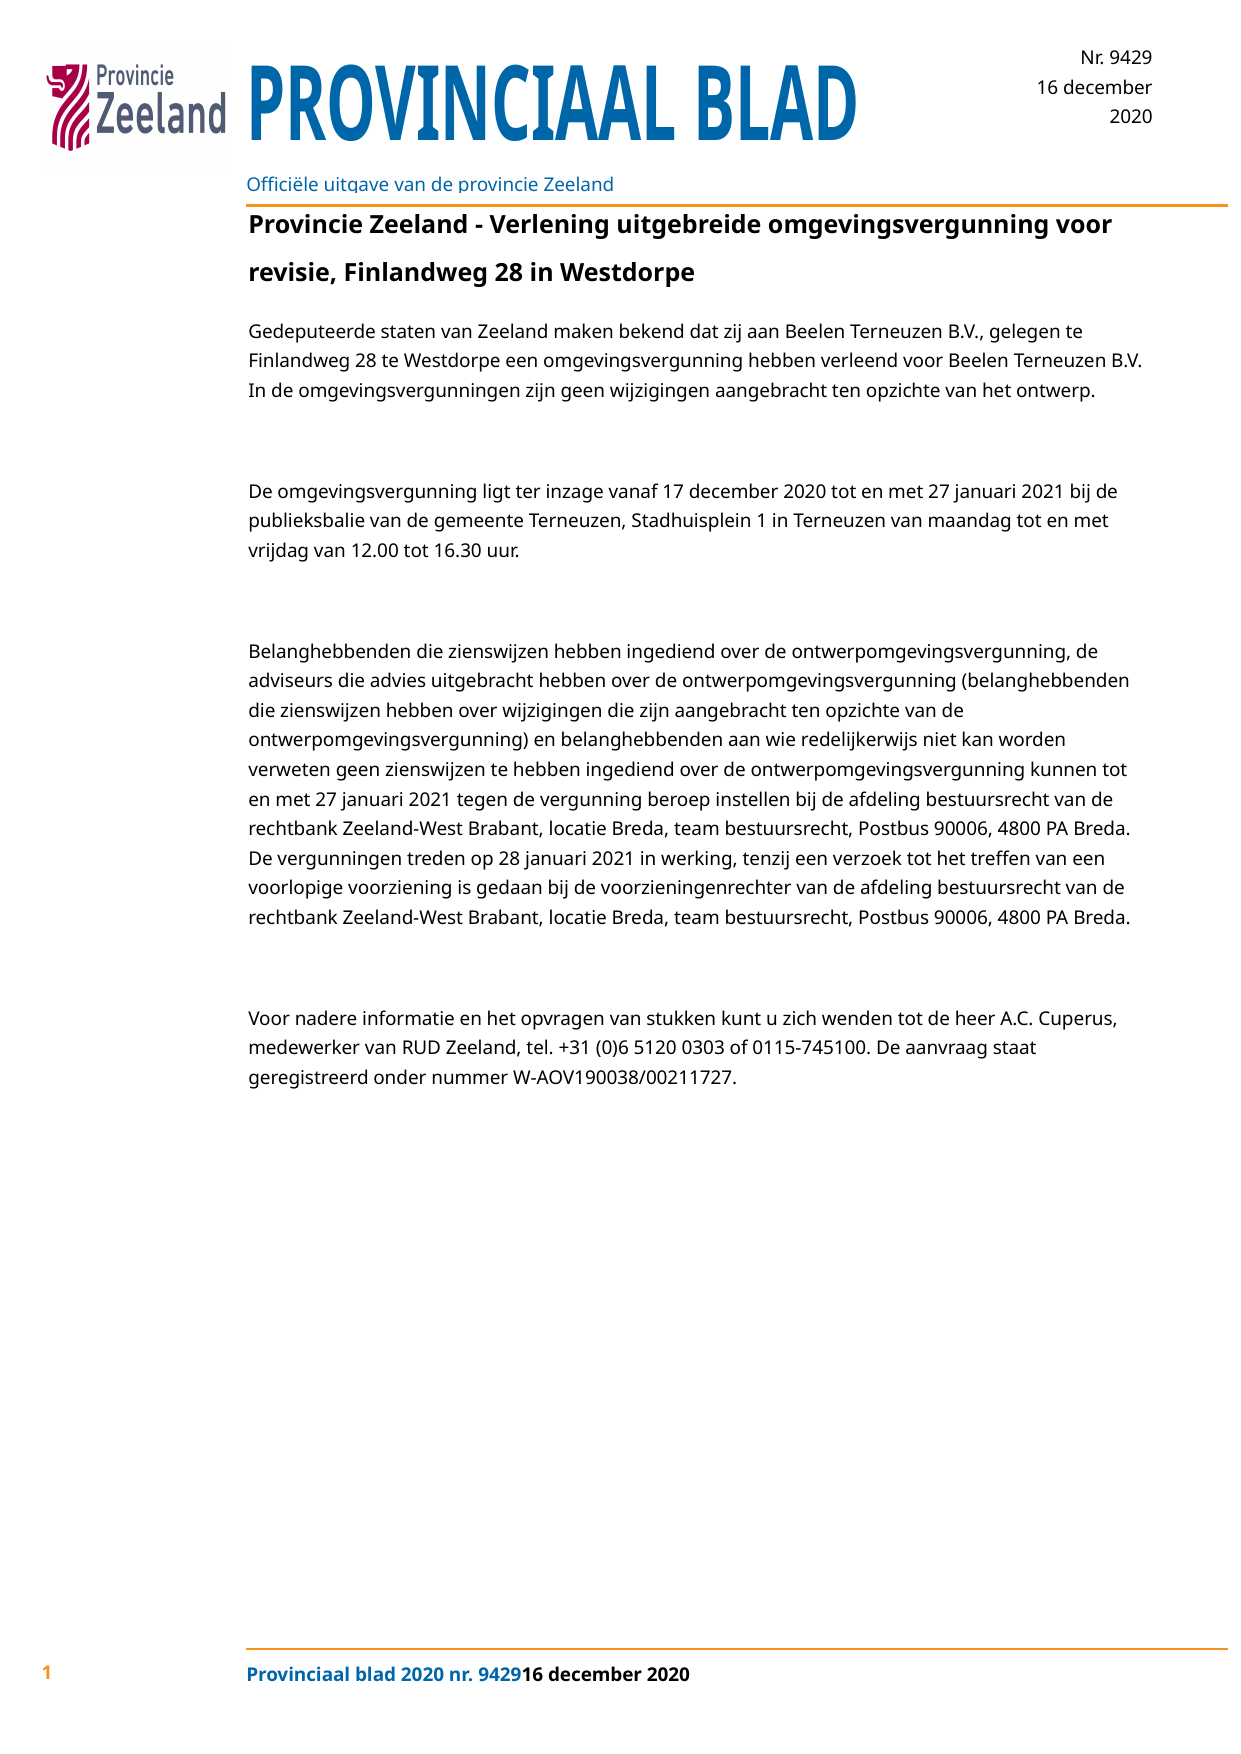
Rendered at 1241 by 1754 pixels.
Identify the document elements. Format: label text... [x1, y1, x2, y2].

text Gedeputeerde staten van Zeeland maken bekend dat zij aan Beelen Terneuzen B.V., gelegen te Finlandweg 28 te Westdorpe een omgevingsvergunning hebben verleend voor Beelen Terneuzen B.V. In de omgevingsvergunningen zijn geen wijzigingen aangebracht ten opzichte van het ontwerp. [248, 318, 1152, 403]
text Belanghebbenden die zienswijzen hebben ingediend over de ontwerpomgevingsvergunning, de adviseurs die advies uitgebracht hebben over de ontwerpomgevingsvergunning (belanghebbenden die zienswijzen hebben over wijzigingen die zijn aangebracht ten opzichte van de ontwerpomgevingsvergunning) en belanghebbenden aan wie redelijkerwijs niet kan worden verweten geen zienswijzen te hebben ingediend over de ontwerpomgevingsvergunning kunnen tot en met 27 januari 2021 tegen de vergunning beroep instellen bij de afdeling bestuursrecht van de rechtbank Zeeland-West Brabant, locatie Breda, team bestuursrecht, Postbus 90006, 4800 PA Breda. De vergunningen treden op 28 januari 2021 in werking, tenzij een verzoek tot het treffen van een voorlopige voorziening is gedaan bij de voorzieningenrechter van de afdeling bestuursrecht van de rechtbank Zeeland-West Brabant, locatie Breda, team bestuursrecht, Postbus 90006, 4800 PA Breda. [248, 638, 1152, 930]
picture [41, 47, 231, 172]
text De omgevingsvergunning ligt ter inzage vanaf 17 december 2020 tot en met 27 januari 2021 bij de publieksbalie van de gemeente Terneuzen, Stadhuisplein 1 in Terneuzen van maandag tot en met vrijdag van 12.00 tot 16.30 uur. [248, 478, 1152, 563]
text Provincie Zeeland - Verlening uitgebreide omgevingsvergunning voor revisie, Finlandweg 28 in Westdorpe [248, 207, 1152, 288]
text Voor nadere informatie en het opvragen van stukken kunt u zich wenden tot de heer A.C. Cuperus, medewerker van RUD Zeeland, tel. +31 (0)6 5120 0303 of 0115-745100. De aanvraag staat geregistreerd onder nummer W-AOV190038/00211727. [248, 1005, 1152, 1090]
